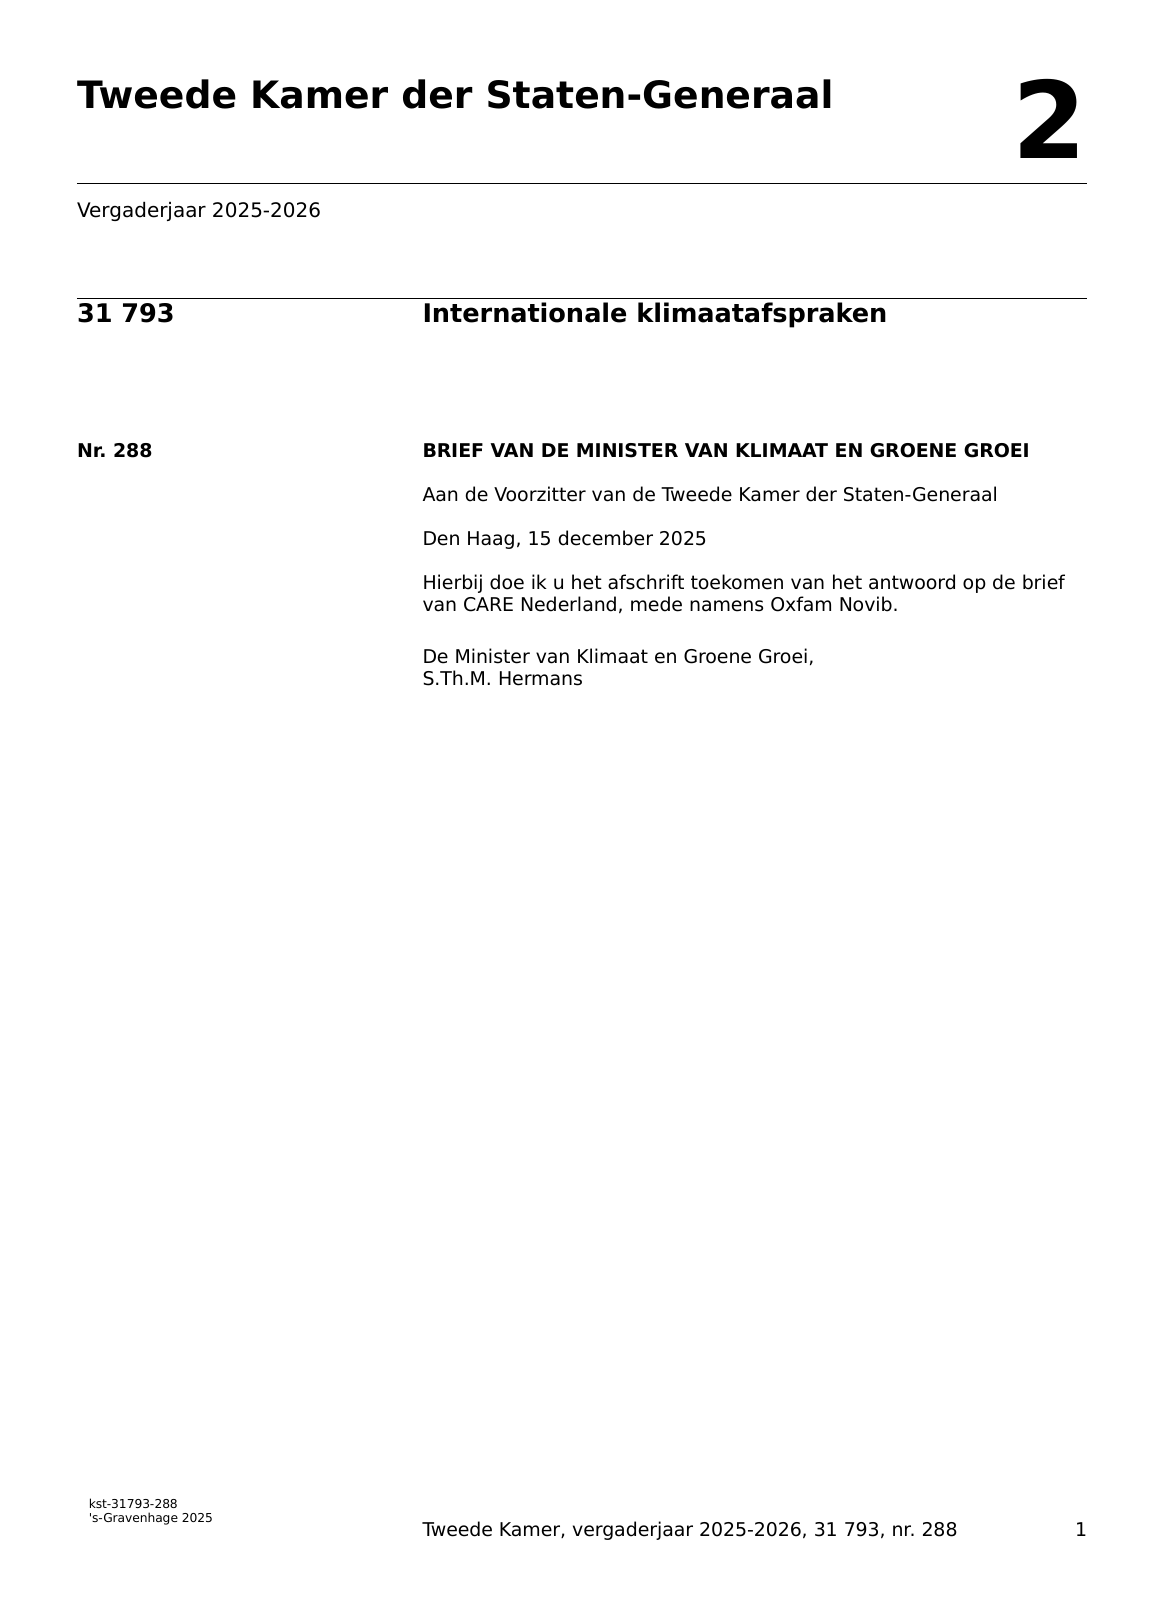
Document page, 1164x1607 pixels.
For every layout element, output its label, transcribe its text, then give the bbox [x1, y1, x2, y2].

table_header 2 [886, 59, 1087, 183]
table_header Tweede Kamer der Staten-Generaal [77, 59, 886, 183]
subtitle Nr. 288 BRIEF VAN DE MINISTER VAN KLIMAAT EN GROENE GROEI [77, 440, 1087, 462]
table_cell Vergaderjaar 2025-2026 [77, 184, 1087, 298]
text De Minister van Klimaat en Groene Groei, S.Th.M. Hermans [422, 646, 1087, 690]
text kst-31793-288 [88, 1497, 323, 1511]
text 's-Gravenhage 2025 [88, 1511, 323, 1525]
subtitle 31 793 Internationale klimaatafspraken [77, 299, 1087, 329]
text Den Haag, 15 december 2025 [422, 528, 1087, 550]
text Aan de Voorzitter van de Tweede Kamer der Staten-Generaal [422, 484, 1087, 506]
text Hierbij doe ik u het afschrift toekomen van het antwoord op de brief van CARE Nederland, mede namens Oxfam Novib. [422, 572, 1087, 616]
